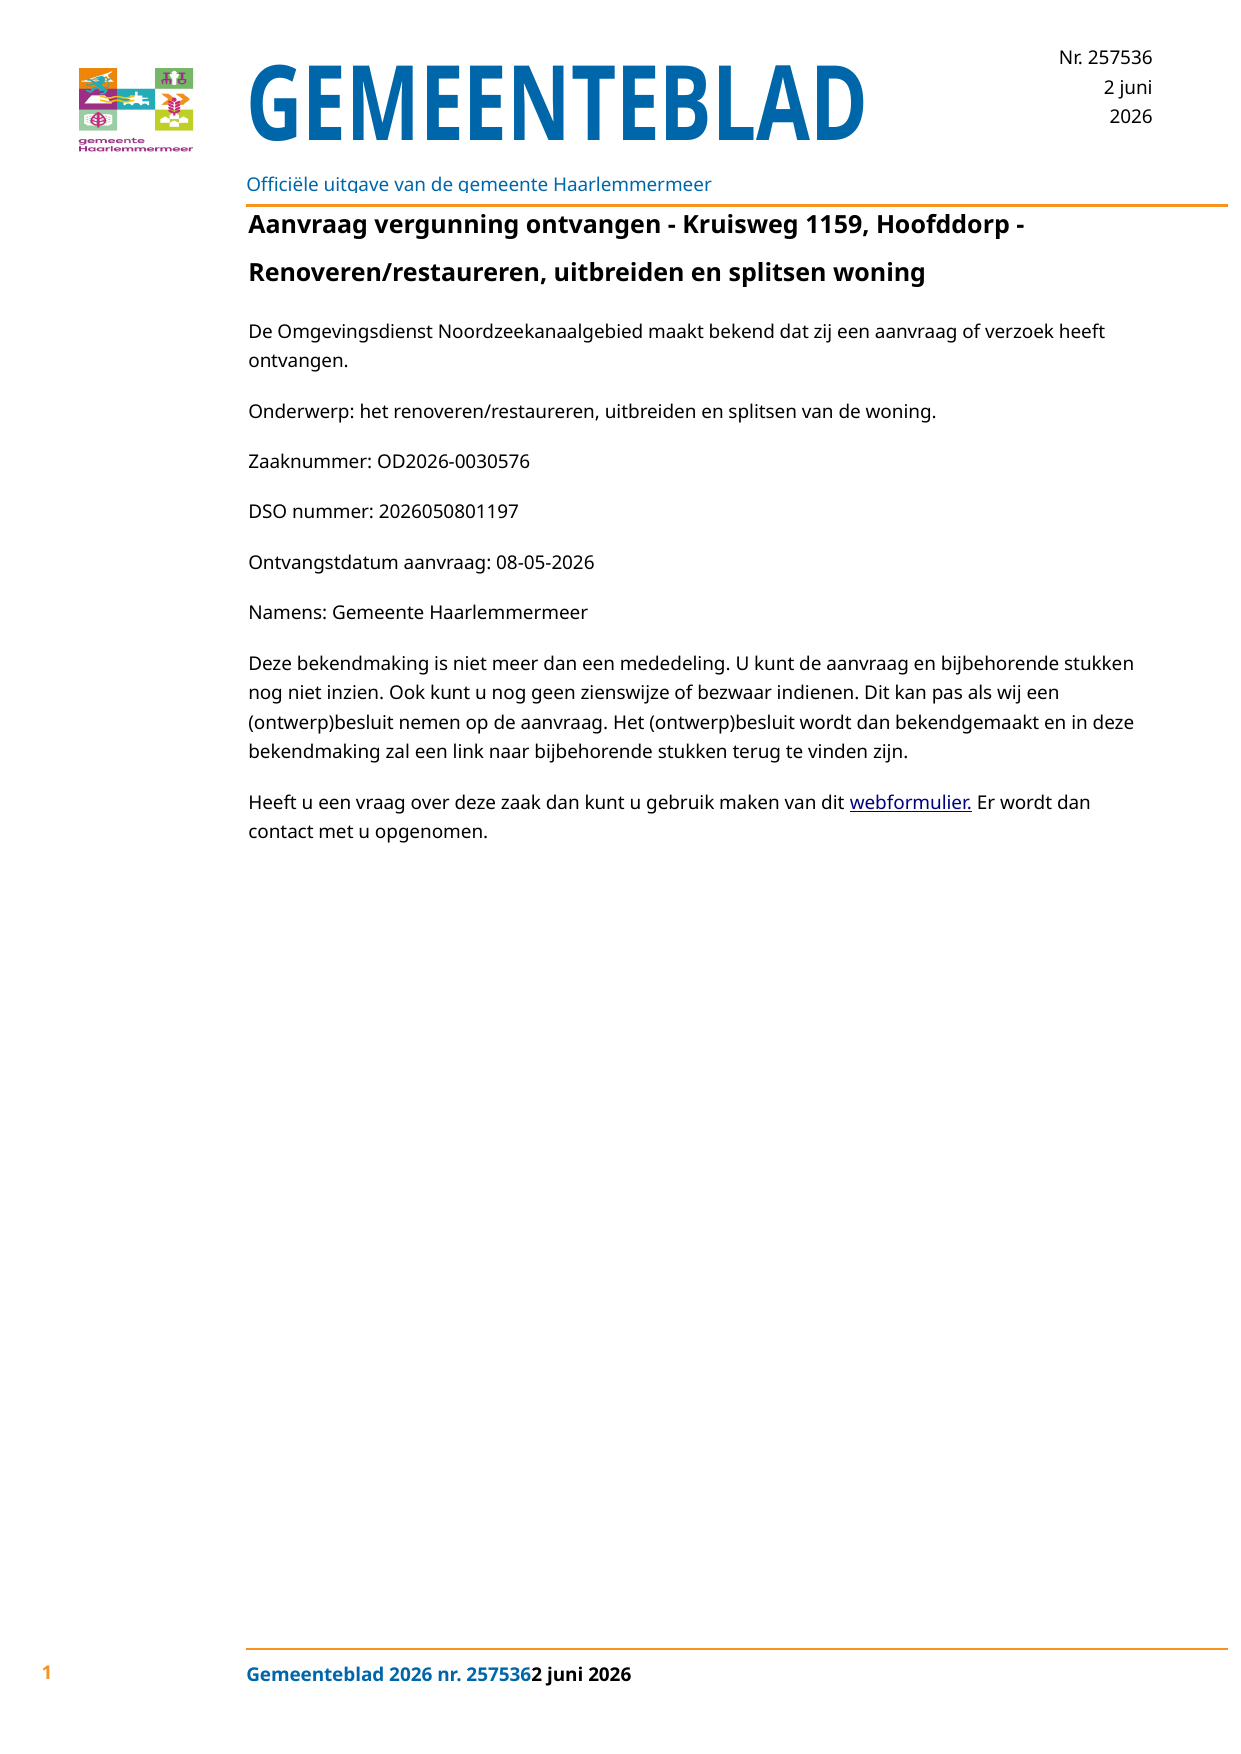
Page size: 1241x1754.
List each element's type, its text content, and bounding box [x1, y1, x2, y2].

text Heeft u een vraag over deze zaak dan kunt u gebruik maken van dit webformulier. Er wordt dan contact met u opgenomen. [248, 789, 1152, 844]
text Zaaknummer: OD2026-0030576 [248, 448, 1152, 474]
picture [41, 47, 231, 172]
text Ontvangstdatum aanvraag: 08-05-2026 [248, 549, 1152, 575]
text De Omgevingsdienst Noordzeekanaalgebied maakt bekend dat zij een aanvraag of verzoek heeft ontvangen. [248, 318, 1152, 373]
text Aanvraag vergunning ontvangen - Kruisweg 1159, Hoofddorp - Renoveren/restaureren, uitbreiden en splitsen woning [248, 207, 1152, 288]
text Onderwerp: het renoveren/restaureren, uitbreiden en splitsen van de woning. [248, 398, 1152, 424]
text Deze bekendmaking is niet meer dan een mededeling. U kunt de aanvraag en bijbehorende stukken nog niet inzien. Ook kunt u nog geen zienswijze of bezwaar indienen. Dit kan pas als wij een (ontwerp)besluit nemen op de aanvraag. Het (ontwerp)besluit wordt dan bekendgemaakt en in deze bekendmaking zal een link naar bijbehorende stukken terug te vinden zijn. [248, 650, 1152, 764]
text Namens: Gemeente Haarlemmermeer [248, 599, 1152, 625]
text DSO nummer: 2026050801197 [248, 499, 1152, 524]
